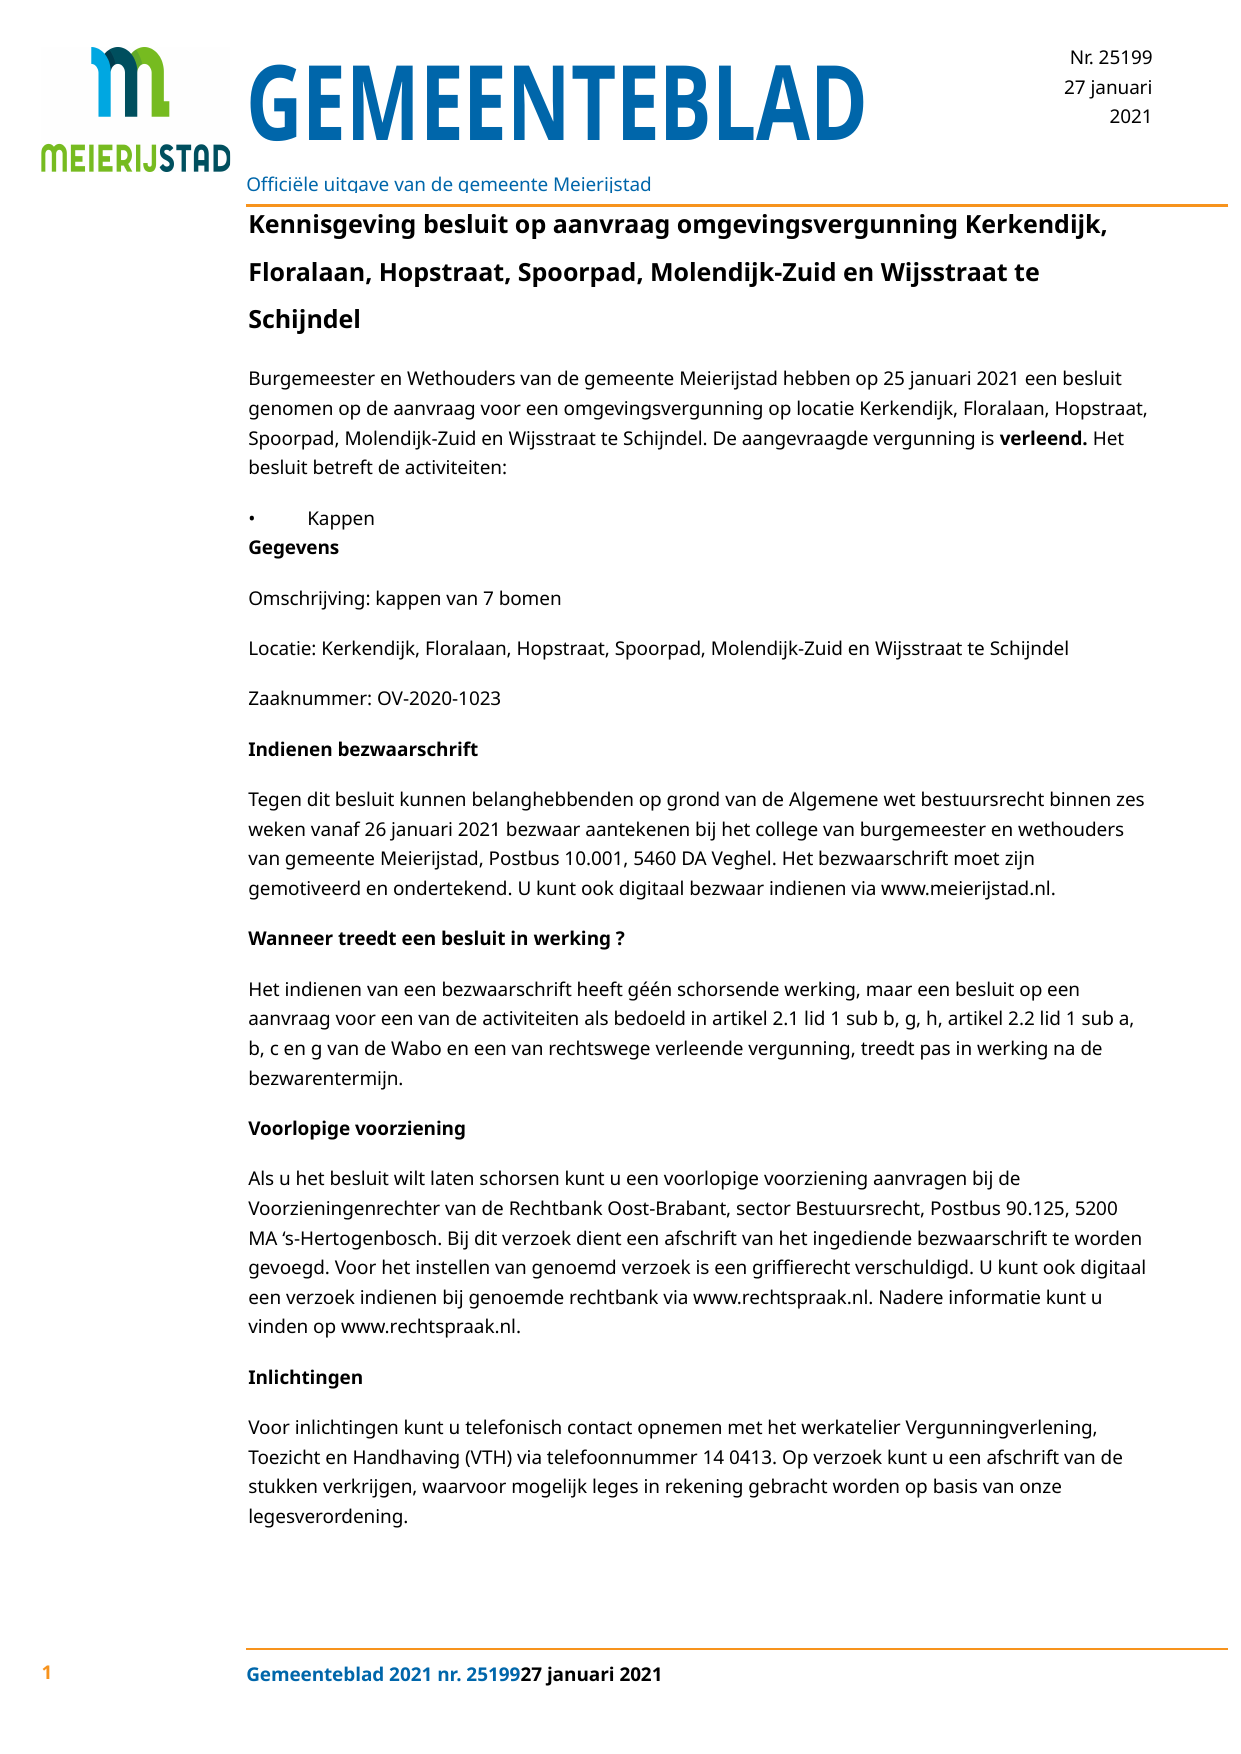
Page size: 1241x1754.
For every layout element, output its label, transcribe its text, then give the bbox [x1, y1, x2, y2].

list Kappen [248, 505, 1152, 530]
text Het indienen van een bezwaarschrift heeft géén schorsende werking, maar een besluit op een aanvraag voor een van de activiteiten als bedoeld in artikel 2.1 lid 1 sub b, g, h, artikel 2.2 lid 1 sub a, b, c en g van de Wabo en een van rechtswege verleende vergunning, treedt pas in werking na de bezwarentermijn. [248, 976, 1152, 1090]
text Kennisgeving besluit op aanvraag omgevingsvergunning Kerkendijk, Floralaan, Hopstraat, Spoorpad, Molendijk-Zuid en Wijsstraat te Schijndel [248, 207, 1152, 336]
text Tegen dit besluit kunnen belanghebbenden op grond van de Algemene wet bestuursrecht binnen zes weken vanaf 26 januari 2021 bezwaar aantekenen bij het college van burgemeester en wethouders van gemeente Meierijstad, Postbus 10.001, 5460 DA Veghel. Het bezwaarschrift moet zijn gemotiveerd en ondertekend. U kunt ook digitaal bezwaar indienen via www.meierijstad.nl. [248, 786, 1152, 901]
text Burgemeester en Wethouders van de gemeente Meierijstad hebben op 25 januari 2021 een besluit genomen op de aanvraag voor een omgevingsvergunning op locatie Kerkendijk, Floralaan, Hopstraat, Spoorpad, Molendijk-Zuid en Wijsstraat te Schijndel. De aangevraagde vergunning is verleend. Het besluit betreft de activiteiten: [248, 366, 1152, 480]
text Indienen bezwaarschrift [248, 736, 1152, 762]
text Voorlopige voorziening [248, 1115, 1152, 1141]
text Locatie: Kerkendijk, Floralaan, Hopstraat, Spoorpad, Molendijk-Zuid en Wijsstraat te Schijndel [248, 635, 1152, 661]
text Voor inlichtingen kunt u telefonisch contact opnemen met het werkatelier Vergunningverlening, Toezicht en Handhaving (VTH) via telefoonnummer 14 0413. Op verzoek kunt u een afschrift van de stukken verkrijgen, waarvoor mogelijk leges in rekening gebracht worden op basis van onze legesverordening. [248, 1414, 1152, 1529]
text Inlichtingen [248, 1364, 1152, 1389]
text Wanneer treedt een besluit in werking ? [248, 926, 1152, 951]
text Zaaknummer: OV-2020-1023 [248, 686, 1152, 711]
text Gegevens [248, 534, 1152, 560]
picture [41, 47, 231, 172]
text Als u het besluit wilt laten schorsen kunt u een voorlopige voorziening aanvragen bij de Voorzieningenrechter van de Rechtbank Oost-Brabant, sector Bestuursrecht, Postbus 90.125, 5200 MA ‘s-Hertogenbosch. Bij dit verzoek dient een afschrift van het ingediende bezwaarschrift te worden gevoegd. Voor het instellen van genoemd verzoek is een griffierecht verschuldigd. U kunt ook digitaal een verzoek indienen bij genoemde rechtbank via www.rechtspraak.nl. Nadere informatie kunt u vinden op www.rechtspraak.nl. [248, 1166, 1152, 1339]
text Omschrijving: kappen van 7 bomen [248, 585, 1152, 610]
